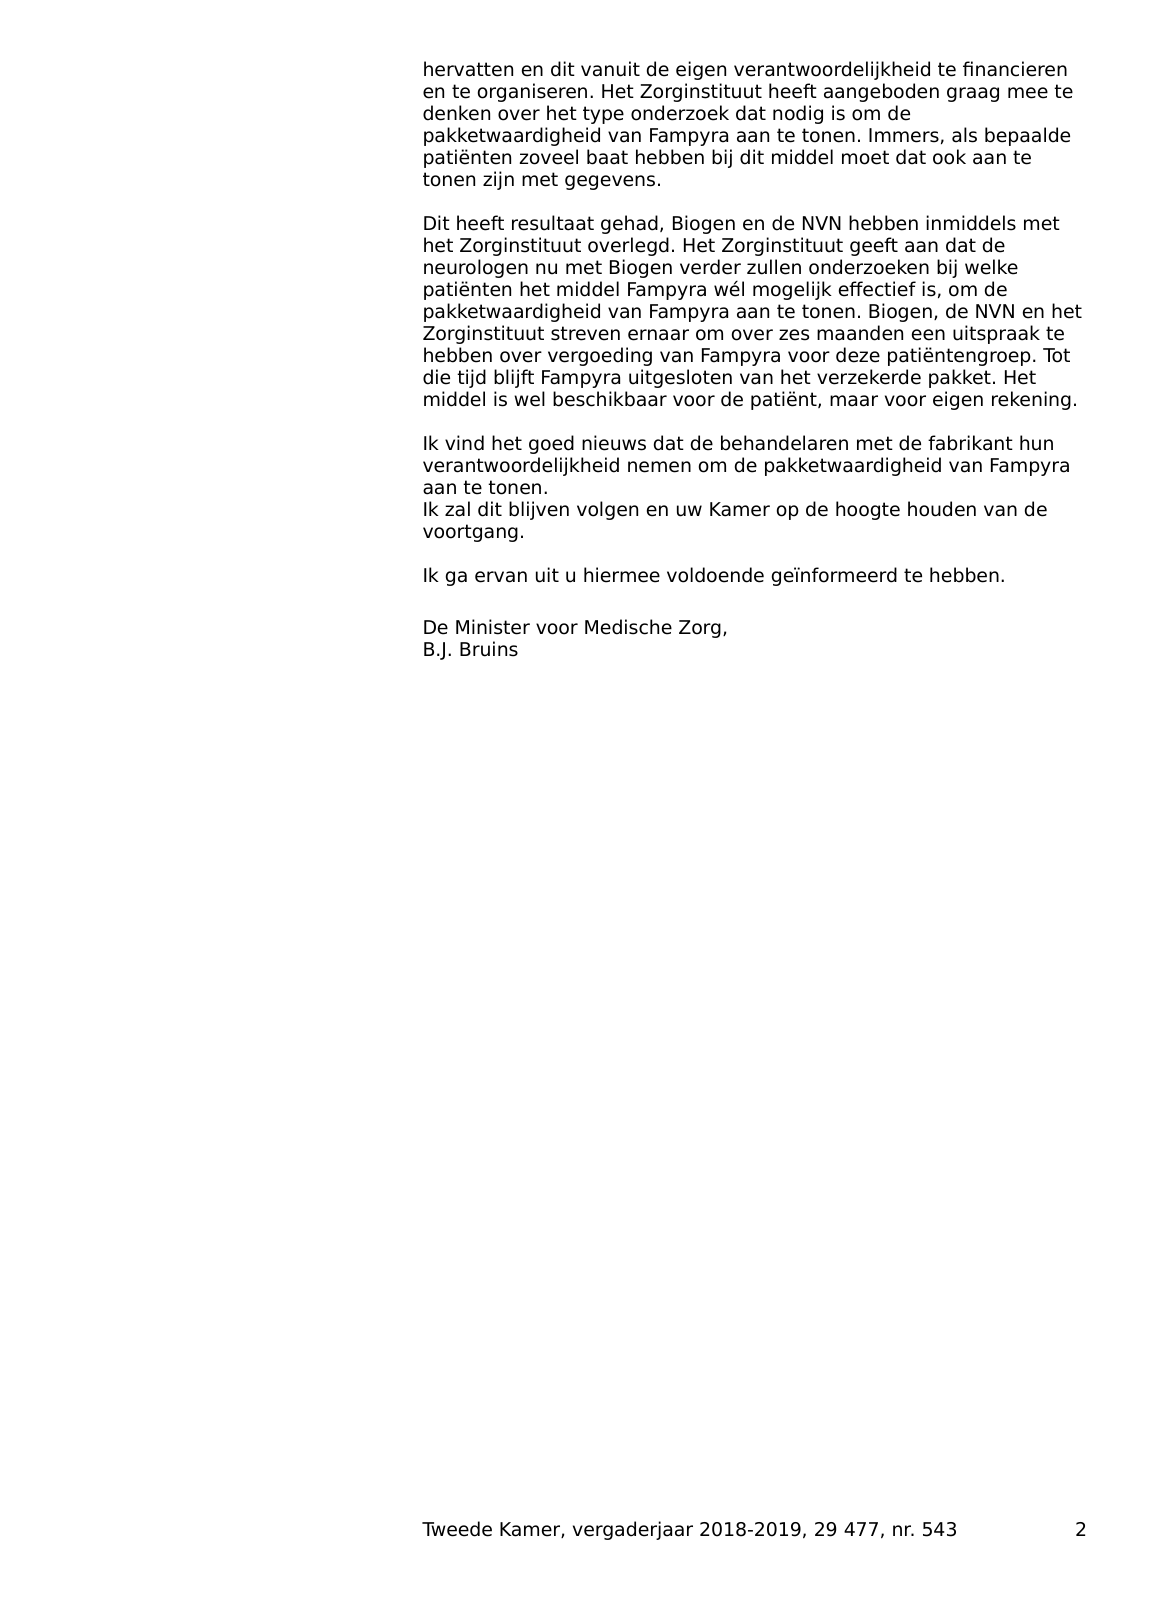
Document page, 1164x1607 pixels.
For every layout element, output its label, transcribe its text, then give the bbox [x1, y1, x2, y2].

text Ik zal dit blijven volgen en uw Kamer op de hoogte houden van de voortgang. [422, 499, 1087, 543]
text De Minister voor Medische Zorg, B.J. Bruins [422, 617, 1087, 661]
text Dit heeft resultaat gehad, Biogen en de NVN hebben inmiddels met het Zorginstituut overlegd. Het Zorginstituut geeft aan dat de neurologen nu met Biogen verder zullen onderzoeken bij welke patiënten het middel Fampyra wél mogelijk effectief is, om de pakketwaardigheid van Fampyra aan te tonen. Biogen, de NVN en het Zorginstituut streven ernaar om over zes maanden een uitspraak te hebben over vergoeding van Fampyra voor deze patiëntengroep. Tot die tijd blijft Fampyra uitgesloten van het verzekerde pakket. Het middel is wel beschikbaar voor de patiënt, maar voor eigen rekening. [422, 213, 1087, 411]
text Ik vind het goed nieuws dat de behandelaren met de fabrikant hun verantwoordelijkheid nemen om de pakketwaardigheid van Fampyra aan te tonen. [422, 433, 1087, 499]
text Ik ga ervan uit u hiermee voldoende geïnformeerd te hebben. [422, 565, 1087, 587]
text hervatten en dit vanuit de eigen verantwoordelijkheid te financieren en te organiseren. Het Zorginstituut heeft aangeboden graag mee te denken over het type onderzoek dat nodig is om de pakketwaardigheid van Fampyra aan te tonen. Immers, als bepaalde patiënten zoveel baat hebben bij dit middel moet dat ook aan te tonen zijn met gegevens. [422, 59, 1087, 191]
